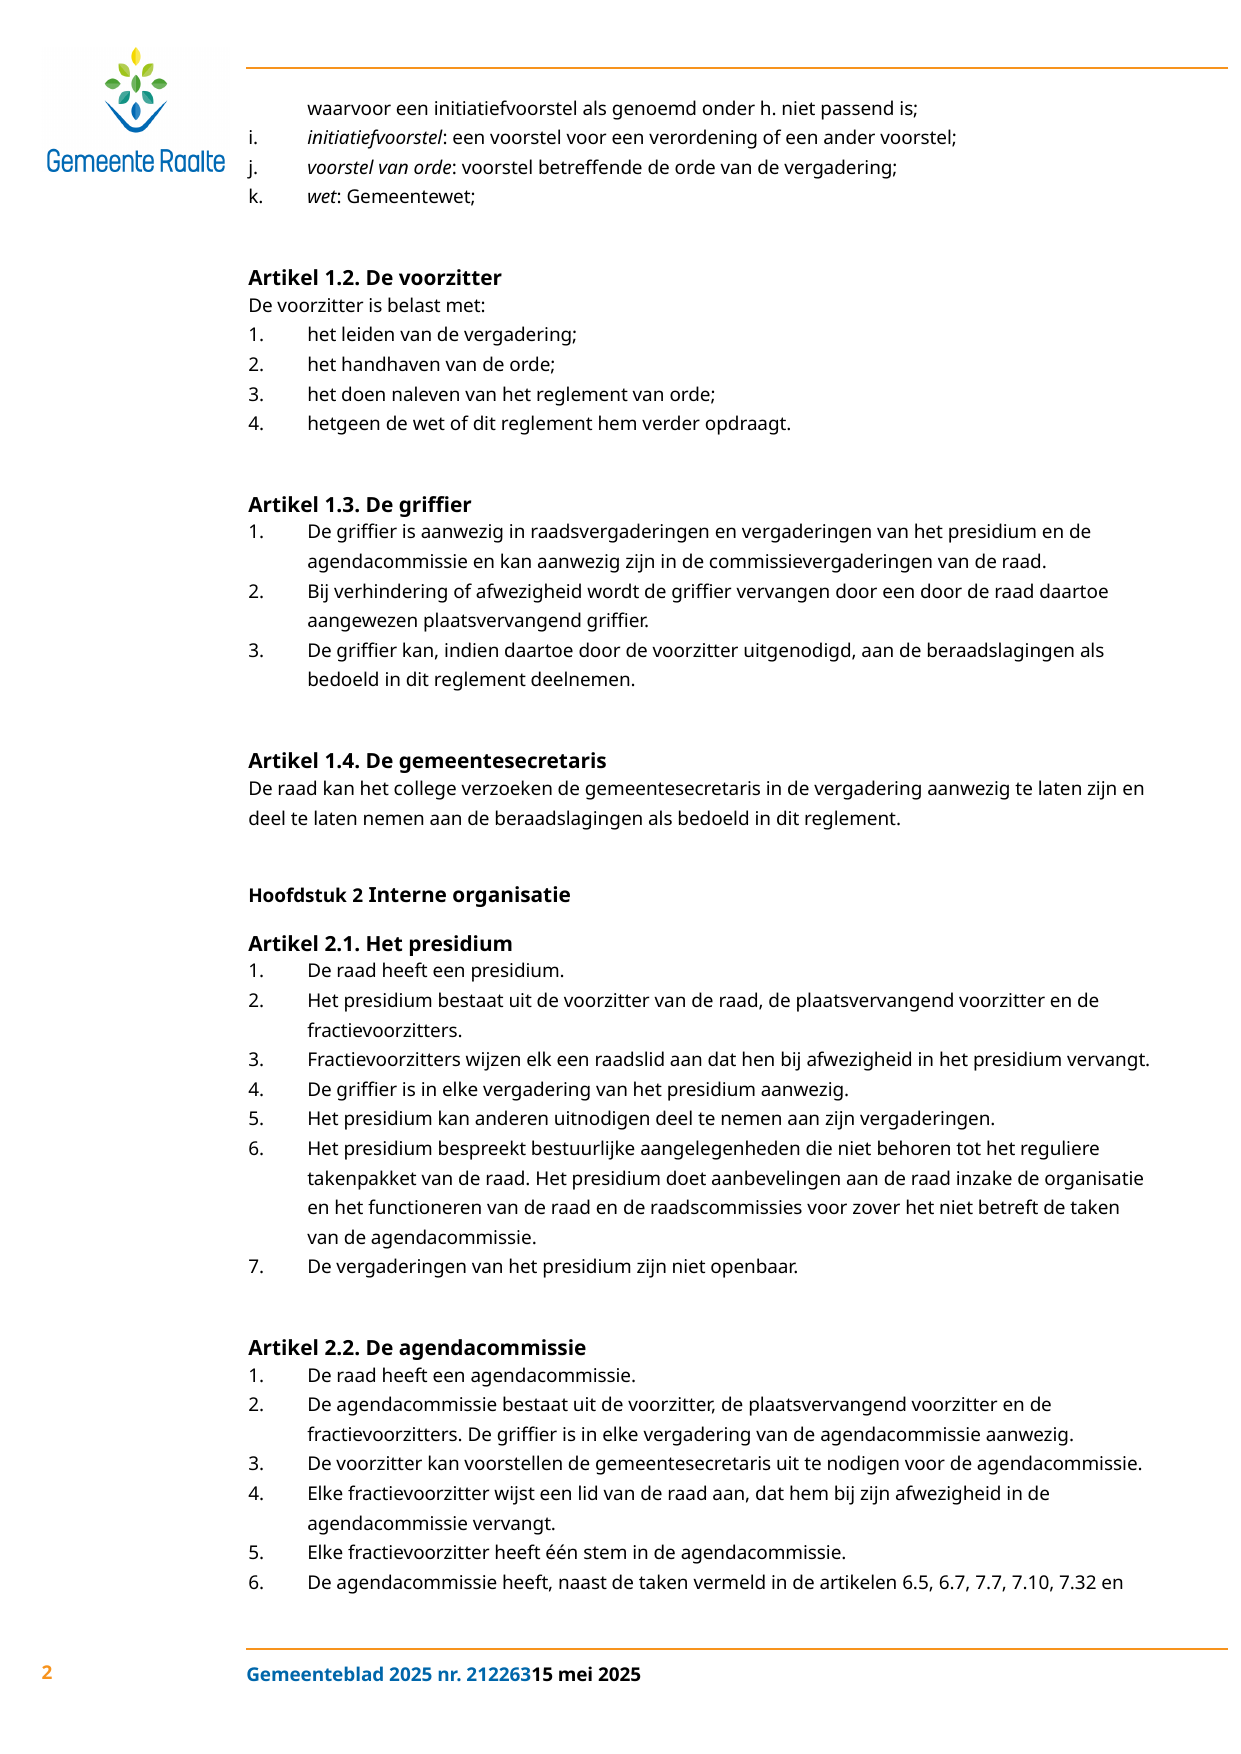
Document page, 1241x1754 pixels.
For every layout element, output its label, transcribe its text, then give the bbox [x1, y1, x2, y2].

text Artikel 2.2. De agendacommissie [248, 1333, 1152, 1362]
text Artikel 1.4. De gemeentesecretaris [248, 747, 1152, 775]
list Elke fractievoorzitter heeft één stem in de agendacommissie. [248, 1539, 1152, 1565]
list hetgeen de wet of dit reglement hem verder opdraagt. [248, 410, 1152, 436]
list Elke fractievoorzitter wijst een lid van de raad aan, dat hem bij zijn afwezigheid in de agendacommissie vervangt. [248, 1480, 1152, 1536]
list voorstel van orde: voorstel betreffende de orde van de vergadering; [248, 154, 1152, 180]
list waarvoor een initiatiefvoorstel als genoemd onder h. niet passend is; [248, 95, 1152, 121]
text De voorzitter is belast met: [248, 292, 1152, 318]
list het doen naleven van het reglement van orde; [248, 381, 1152, 406]
text Hoofdstuk 2 Interne organisatie [248, 880, 1152, 908]
list De raad heeft een agendacommissie. [248, 1362, 1152, 1388]
list De raad heeft een presidium. [248, 958, 1152, 983]
list Bij verhindering of afwezigheid wordt de griffier vervangen door een door de raad daartoe aangewezen plaatsvervangend griffier. [248, 578, 1152, 633]
picture [41, 47, 231, 172]
list het leiden van de vergadering; [248, 322, 1152, 347]
list Het presidium bestaat uit de voorzitter van de raad, de plaatsvervangend voorzitter en de fractievoorzitters. [248, 987, 1152, 1042]
text Artikel 1.3. De griffier [248, 490, 1152, 519]
text De raad kan het college verzoeken de gemeentesecretaris in de vergadering aanwezig te laten zijn en deel te laten nemen aan de beraadslagingen als bedoeld in dit reglement. [248, 775, 1152, 830]
list Het presidium kan anderen uitnodigen deel te nemen aan zijn vergaderingen. [248, 1106, 1152, 1131]
list De griffier kan, indien daartoe door de voorzitter uitgenodigd, aan de beraadslagingen als bedoeld in dit reglement deelnemen. [248, 637, 1152, 692]
text Artikel 1.2. De voorzitter [248, 263, 1152, 292]
list het handhaven van de orde; [248, 351, 1152, 377]
list De voorzitter kan voorstellen de gemeentesecretaris uit te nodigen voor de agendacommissie. [248, 1451, 1152, 1476]
list De griffier is in elke vergadering van het presidium aanwezig. [248, 1076, 1152, 1102]
list De griffier is aanwezig in raadsvergaderingen en vergaderingen van het presidium en de agendacommissie en kan aanwezig zijn in de commissievergaderingen van de raad. [248, 519, 1152, 574]
list De agendacommissie bestaat uit de voorzitter, de plaatsvervangend voorzitter en de fractievoorzitters. De griffier is in elke vergadering van de agendacommissie aanwezig. [248, 1391, 1152, 1447]
list initiatiefvoorstel: een voorstel voor een verordening of een ander voorstel; [248, 124, 1152, 150]
text Artikel 2.1. Het presidium [248, 929, 1152, 958]
list wet: Gemeentewet; [248, 183, 1152, 209]
list De vergaderingen van het presidium zijn niet openbaar. [248, 1253, 1152, 1279]
list De agendacommissie heeft, naast de taken vermeld in de artikelen 6.5, 6.7, 7.7, 7.10, 7.32 en [248, 1569, 1152, 1595]
list Fractievoorzitters wijzen elk een raadslid aan dat hen bij afwezigheid in het presidium vervangt. [248, 1046, 1152, 1072]
list Het presidium bespreekt bestuurlijke aangelegenheden die niet behoren tot het reguliere takenpakket van de raad. Het presidium doet aanbevelingen aan de raad inzake de organisatie en het functioneren van de raad en de raadscommissies voor zover het niet betreft de taken van de agendacommissie. [248, 1135, 1152, 1249]
